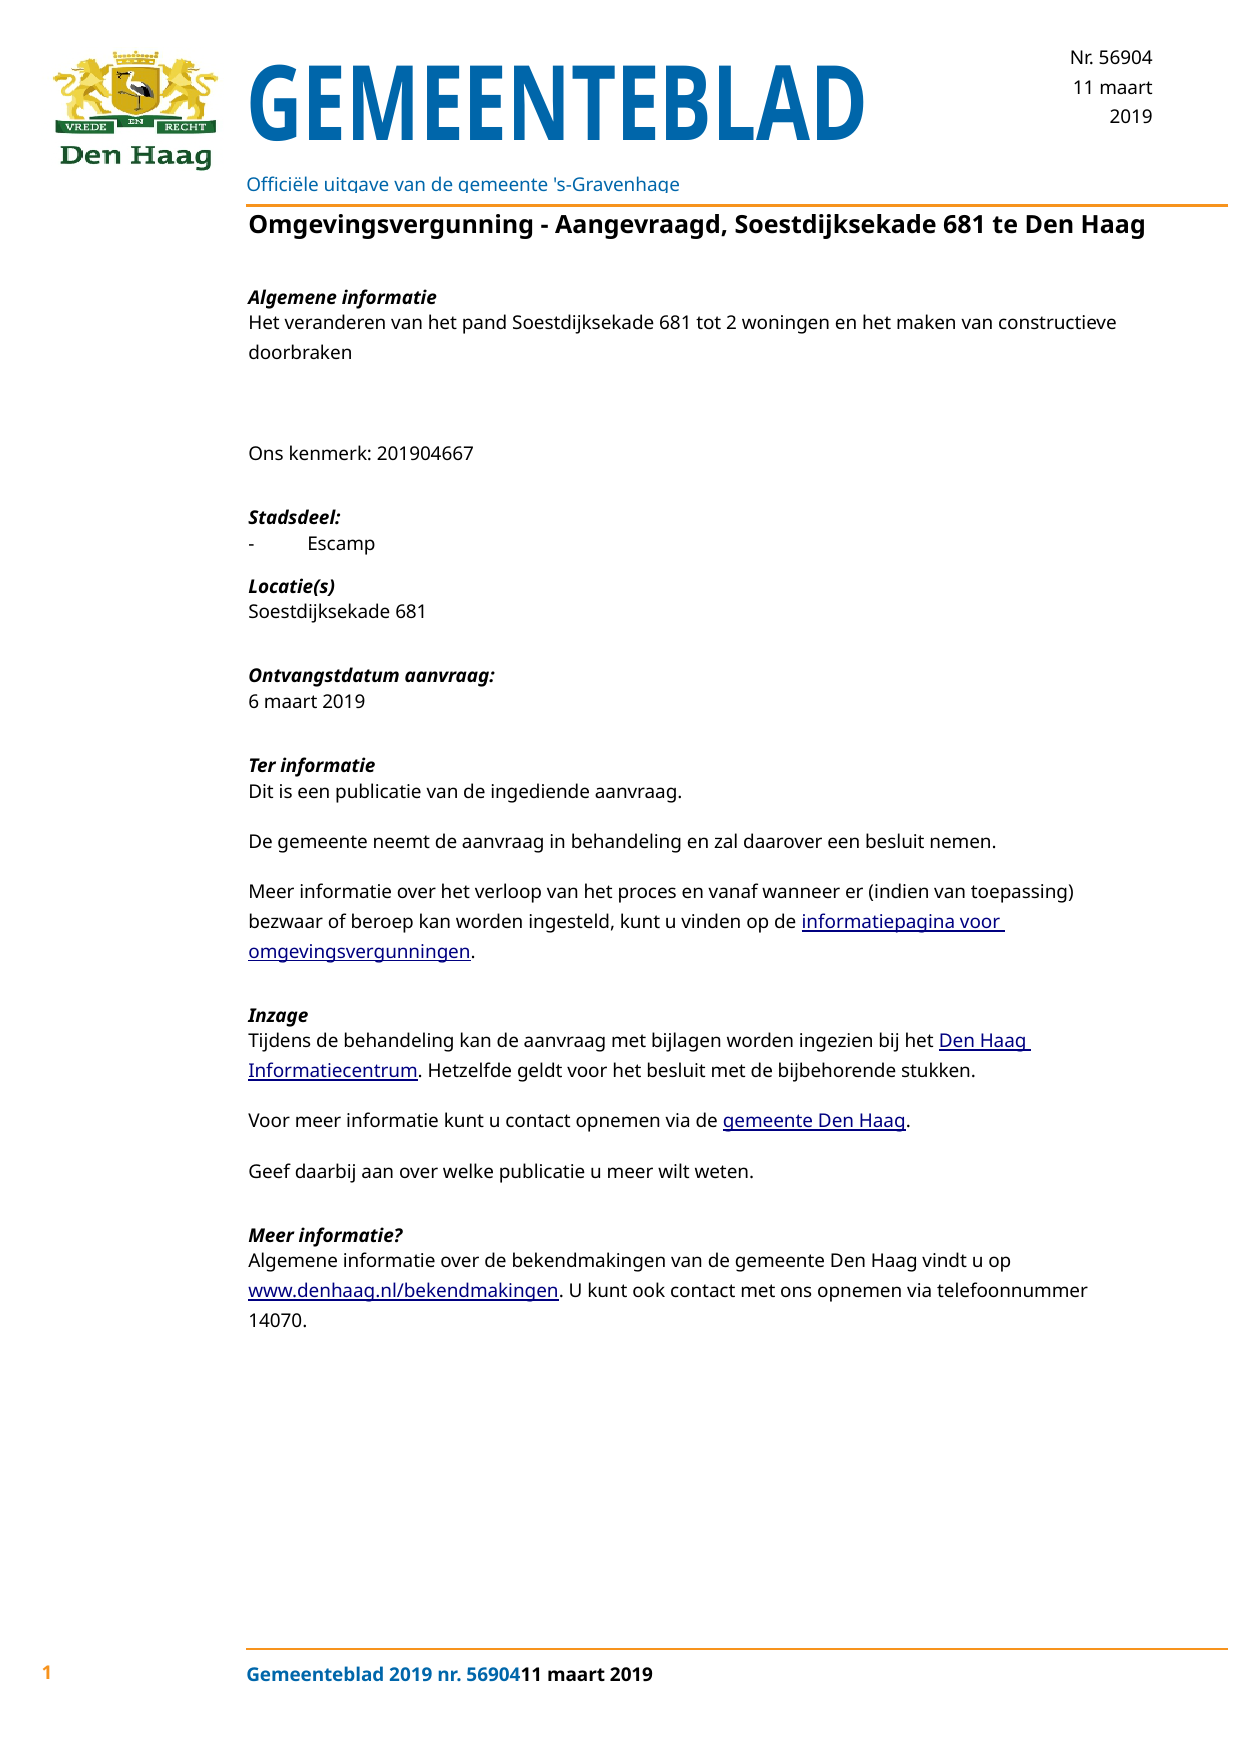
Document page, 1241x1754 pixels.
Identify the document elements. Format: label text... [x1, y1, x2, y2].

list Escamp [248, 530, 1152, 555]
text Geef daarbij aan over welke publicatie u meer wilt weten. [248, 1158, 1152, 1184]
text Locatie(s) [248, 573, 1152, 598]
text Het veranderen van het pand Soestdijksekade 681 tot 2 woningen en het maken van constructieve doorbraken [248, 309, 1152, 365]
text Inzage [248, 1002, 1152, 1028]
text Ter informatie [248, 752, 1152, 778]
picture [41, 47, 231, 172]
text 6 maart 2019 [248, 688, 1152, 714]
text De gemeente neemt de aanvraag in behandeling en zal daarover een besluit nemen. [248, 828, 1152, 854]
text Meer informatie over het verloop van het proces en vanaf wanneer er (indien van toepassing) bezwaar of beroep kan worden ingesteld, kunt u vinden op de informatiepagina voor omgevingsvergunningen. [248, 879, 1152, 964]
text Soestdijksekade 681 [248, 598, 1152, 624]
text Ontvangstdatum aanvraag: [248, 662, 1152, 688]
text Meer informatie? [248, 1222, 1152, 1248]
text Algemene informatie [248, 284, 1152, 309]
text Dit is een publicatie van de ingediende aanvraag. [248, 778, 1152, 804]
text Ons kenmerk: 201904667 [248, 440, 1152, 466]
text Omgevingsvergunning - Aangevraagd, Soestdijksekade 681 te Den Haag [248, 207, 1152, 241]
text Tijdens de behandeling kan de aanvraag met bijlagen worden ingezien bij het Den Haag Informatiecentrum. Hetzelfde geldt voor het besluit met de bijbehorende stukken. [248, 1028, 1152, 1083]
text Stadsdeel: [248, 504, 1152, 530]
text Voor meer informatie kunt u contact opnemen via de gemeente Den Haag. [248, 1108, 1152, 1133]
text Algemene informatie over de bekendmakingen van de gemeente Den Haag vindt u op www.denhaag.nl/bekendmakingen. U kunt ook contact met ons opnemen via telefoonnummer 14070. [248, 1248, 1152, 1333]
